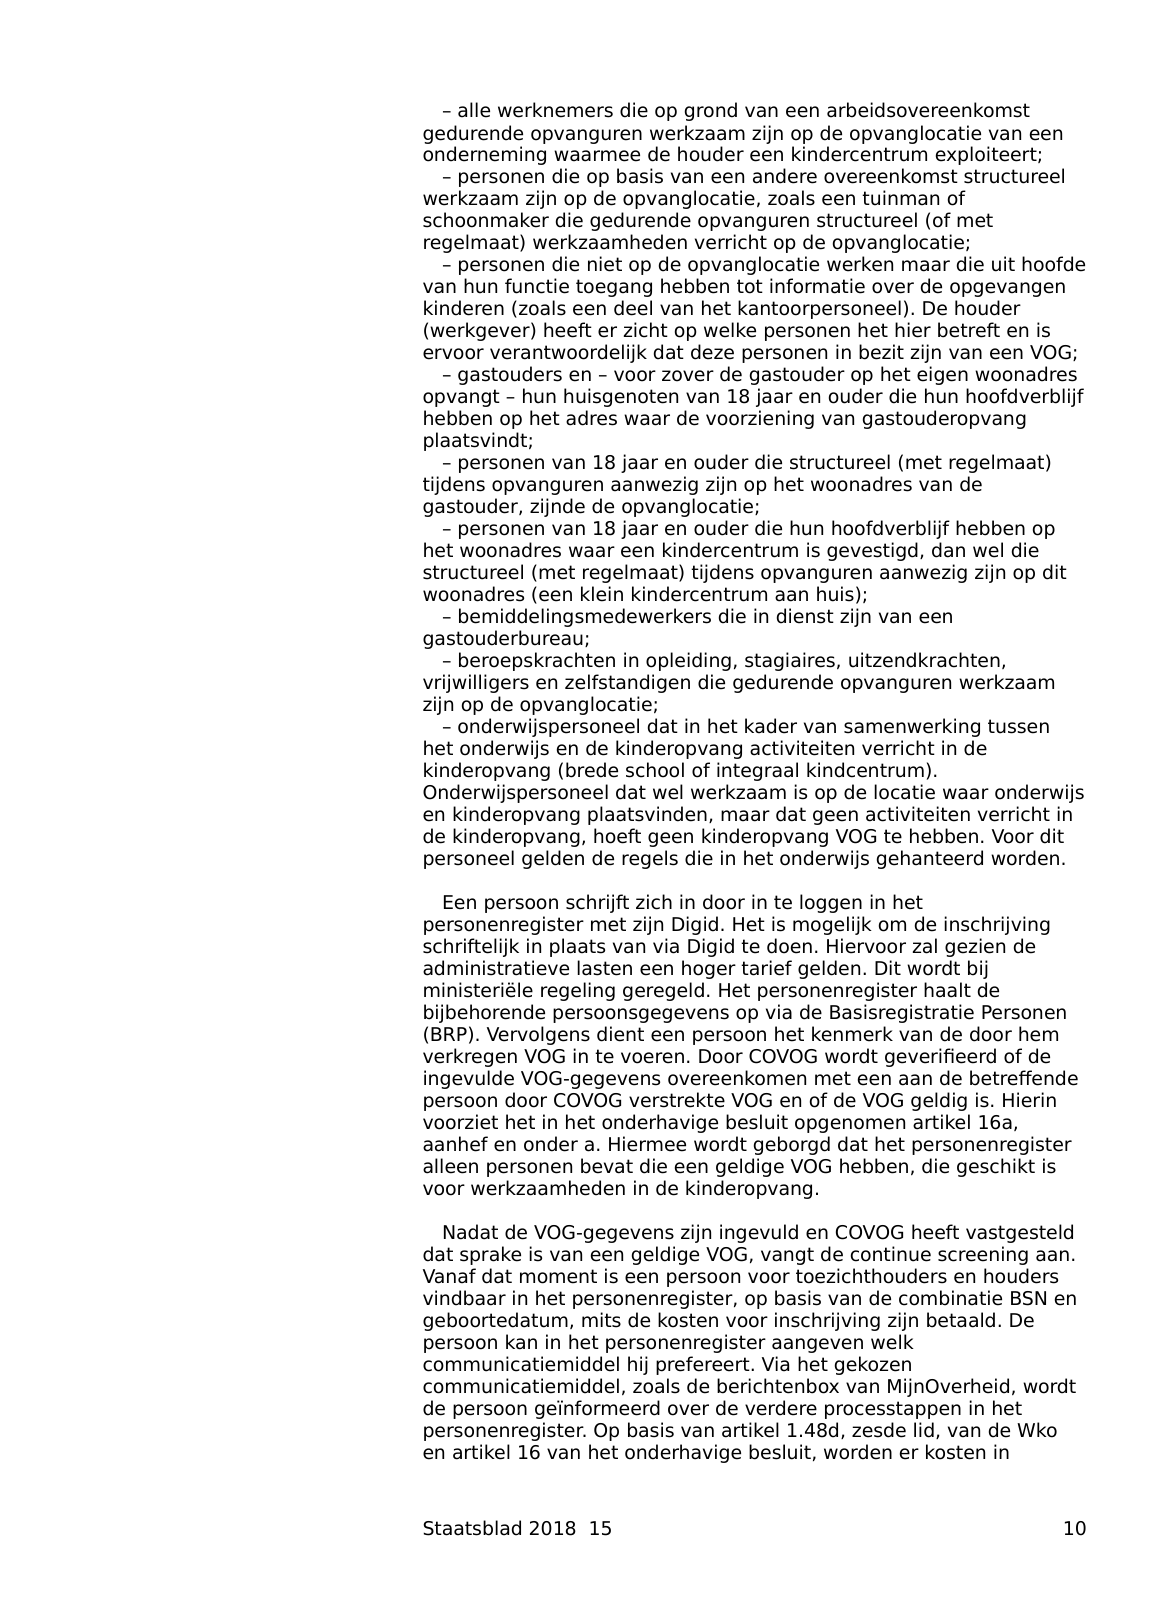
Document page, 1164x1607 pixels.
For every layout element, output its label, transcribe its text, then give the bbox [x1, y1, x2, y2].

text – beroepskrachten in opleiding, stagiaires, uitzendkrachten, vrijwilligers en zelfstandigen die gedurende opvanguren werkzaam zijn op de opvanglocatie; [422, 650, 1087, 716]
text – gastouders en – voor zover de gastouder op het eigen woonadres opvangt – hun huisgenoten van 18 jaar en ouder die hun hoofdverblijf hebben op het adres waar de voorziening van gastouderopvang plaatsvindt; [422, 364, 1087, 452]
text – onderwijspersoneel dat in het kader van samenwerking tussen het onderwijs en de kinderopvang activiteiten verricht in de kinderopvang (brede school of integraal kindcentrum). Onderwijspersoneel dat wel werkzaam is op de locatie waar onderwijs en kinderopvang plaatsvinden, maar dat geen activiteiten verricht in de kinderopvang, hoeft geen kinderopvang VOG te hebben. Voor dit personeel gelden de regels die in het onderwijs gehanteerd worden. [422, 716, 1087, 870]
text – personen die op basis van een andere overeenkomst structureel werkzaam zijn op de opvanglocatie, zoals een tuinman of schoonmaker die gedurende opvanguren structureel (of met regelmaat) werkzaamheden verricht op de opvanglocatie; [422, 166, 1087, 254]
text – alle werknemers die op grond van een arbeidsovereenkomst gedurende opvanguren werkzaam zijn op de opvanglocatie van een onderneming waarmee de houder een kindercentrum exploiteert; [422, 100, 1087, 166]
text – personen die niet op de opvanglocatie werken maar die uit hoofde van hun functie toegang hebben tot informatie over de opgevangen kinderen (zoals een deel van het kantoorpersoneel). De houder (werkgever) heeft er zicht op welke personen het hier betreft en is ervoor verantwoordelijk dat deze personen in bezit zijn van een VOG; [422, 254, 1087, 364]
text Een persoon schrijft zich in door in te loggen in het personenregister met zijn Digid. Het is mogelijk om de inschrijving schriftelijk in plaats van via Digid te doen. Hiervoor zal gezien de administratieve lasten een hoger tarief gelden. Dit wordt bij ministeriële regeling geregeld. Het personenregister haalt de bijbehorende persoonsgegevens op via de Basisregistratie Personen (BRP). Vervolgens dient een persoon het kenmerk van de door hem verkregen VOG in te voeren. Door COVOG wordt geverifieerd of de ingevulde VOG-gegevens overeenkomen met een aan de betreffende persoon door COVOG verstrekte VOG en of de VOG geldig is. Hierin voorziet het in het onderhavige besluit opgenomen artikel 16a, aanhef en onder a. Hiermee wordt geborgd dat het personenregister alleen personen bevat die een geldige VOG hebben, die geschikt is voor werkzaamheden in de kinderopvang. [422, 892, 1087, 1199]
text Nadat de VOG-gegevens zijn ingevuld en COVOG heeft vastgesteld dat sprake is van een geldige VOG, vangt de continue screening aan. Vanaf dat moment is een persoon voor toezichthouders en houders vindbaar in het personenregister, op basis van de combinatie BSN en geboortedatum, mits de kosten voor inschrijving zijn betaald. De persoon kan in het personenregister aangeven welk communicatiemiddel hij prefereert. Via het gekozen communicatiemiddel, zoals de berichtenbox van MijnOverheid, wordt de persoon geïnformeerd over de verdere processtappen in het personenregister. Op basis van artikel 1.48d, zesde lid, van de Wko en artikel 16 van het onderhavige besluit, worden er kosten in [422, 1222, 1087, 1463]
text – personen van 18 jaar en ouder die hun hoofdverblijf hebben op het woonadres waar een kindercentrum is gevestigd, dan wel die structureel (met regelmaat) tijdens opvanguren aanwezig zijn op dit woonadres (een klein kindercentrum aan huis); [422, 518, 1087, 606]
text – bemiddelingsmedewerkers die in dienst zijn van een gastouderbureau; [422, 606, 1087, 650]
text – personen van 18 jaar en ouder die structureel (met regelmaat) tijdens opvanguren aanwezig zijn op het woonadres van de gastouder, zijnde de opvanglocatie; [422, 452, 1087, 518]
